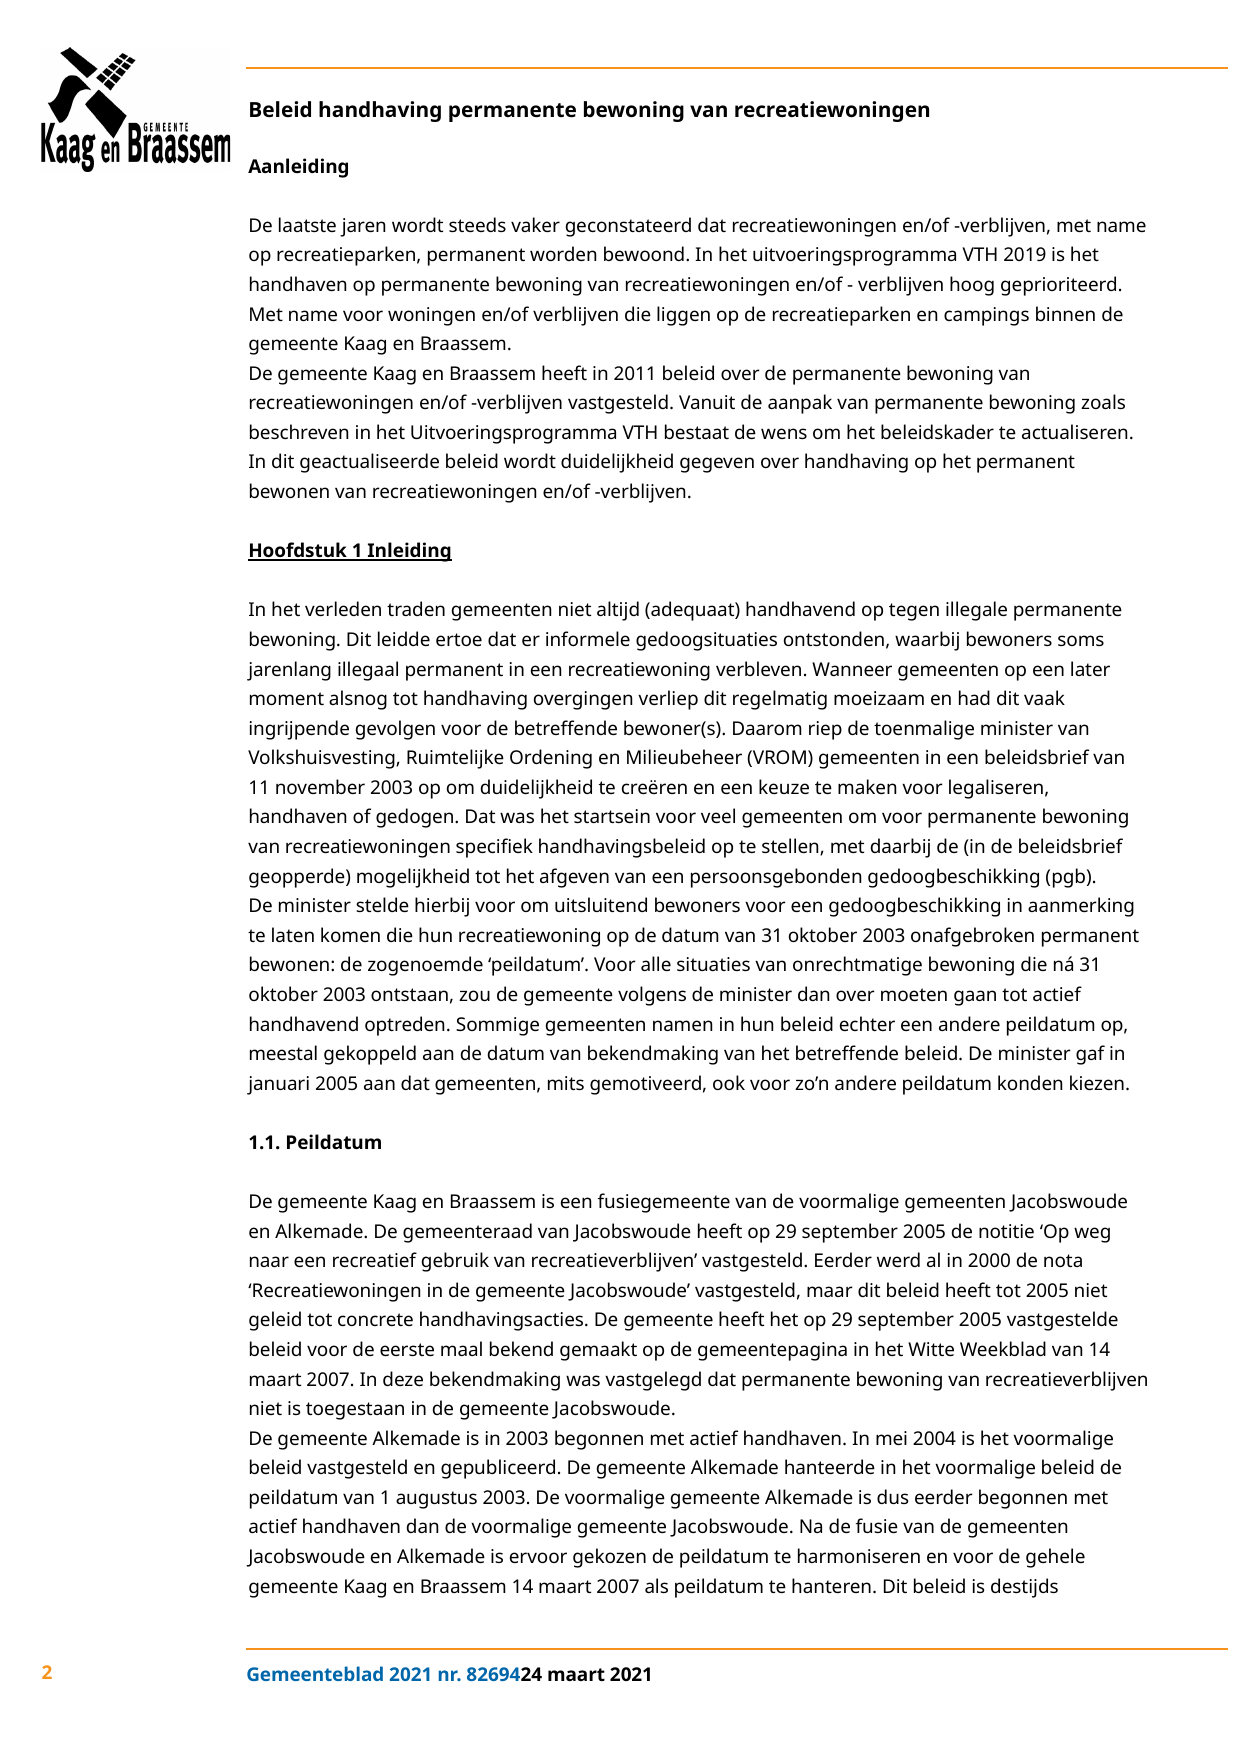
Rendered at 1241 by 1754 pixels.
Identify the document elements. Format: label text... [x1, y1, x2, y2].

text Beleid handhaving permanente bewoning van recreatiewoningen [248, 95, 1152, 123]
text Aanleiding [248, 153, 1152, 179]
text Hoofdstuk 1 Inleiding [248, 537, 1152, 563]
text De gemeente Kaag en Braassem is een fusiegemeente van de voormalige gemeenten Jacobswoude en Alkemade. De gemeenteraad van Jacobswoude heeft op 29 september 2005 de notitie ‘Op weg naar een recreatief gebruik van recreatieverblijven’ vastgesteld. Eerder werd al in 2000 de nota ‘Recreatiewoningen in de gemeente Jacobswoude’ vastgesteld, maar dit beleid heeft tot 2005 niet geleid tot concrete handhavingsacties. De gemeente heeft het op 29 september 2005 vastgestelde beleid voor de eerste maal bekend gemaakt op de gemeentepagina in het Witte Weekblad van 14 maart 2007. In deze bekendmaking was vastgelegd dat permanente bewoning van recreatieverblijven niet is toegestaan in de gemeente Jacobswoude. [248, 1188, 1152, 1421]
text De minister stelde hierbij voor om uitsluitend bewoners voor een gedoogbeschikking in aanmerking te laten komen die hun recreatiewoning op de datum van 31 oktober 2003 onafgebroken permanent bewonen: de zogenoemde ‘peildatum’. Voor alle situaties van onrechtmatige bewoning die ná 31 oktober 2003 ontstaan, zou de gemeente volgens de minister dan over moeten gaan tot actief handhavend optreden. Sommige gemeenten namen in hun beleid echter een andere peildatum op, meestal gekoppeld aan de datum van bekendmaking van het betreffende beleid. De minister gaf in januari 2005 aan dat gemeenten, mits gemotiveerd, ook voor zo’n andere peildatum konden kiezen. [248, 892, 1152, 1096]
text De gemeente Alkemade is in 2003 begonnen met actief handhaven. In mei 2004 is het voormalige beleid vastgesteld en gepubliceerd. De gemeente Alkemade hanteerde in het voormalige beleid de peildatum van 1 augustus 2003. De voormalige gemeente Alkemade is dus eerder begonnen met actief handhaven dan de voormalige gemeente Jacobswoude. Na de fusie van de gemeenten Jacobswoude en Alkemade is ervoor gekozen de peildatum te harmoniseren en voor de gehele gemeente Kaag en Braassem 14 maart 2007 als peildatum te hanteren. Dit beleid is destijds [248, 1425, 1152, 1599]
text In het verleden traden gemeenten niet altijd (adequaat) handhavend op tegen illegale permanente bewoning. Dit leidde ertoe dat er informele gedoogsituaties ontstonden, waarbij bewoners soms jarenlang illegaal permanent in een recreatiewoning verbleven. Wanneer gemeenten op een later moment alsnog tot handhaving overgingen verliep dit regelmatig moeizaam en had dit vaak ingrijpende gevolgen voor de betreffende bewoner(s). Daarom riep de toenmalige minister van Volkshuisvesting, Ruimtelijke Ordening en Milieubeheer (VROM) gemeenten in een beleidsbrief van 11 november 2003 op om duidelijkheid te creëren en een keuze te maken voor legaliseren, handhaven of gedogen. Dat was het startsein voor veel gemeenten om voor permanente bewoning van recreatiewoningen specifiek handhavingsbeleid op te stellen, met daarbij de (in de beleidsbrief geopperde) mogelijkheid tot het afgeven van een persoonsgebonden gedoogbeschikking (pgb). [248, 597, 1152, 889]
text De gemeente Kaag en Braassem heeft in 2011 beleid over de permanente bewoning van recreatiewoningen en/of -verblijven vastgesteld. Vanuit de aanpak van permanente bewoning zoals beschreven in het Uitvoeringsprogramma VTH bestaat de wens om het beleidskader te actualiseren. In dit geactualiseerde beleid wordt duidelijkheid gegeven over handhaving op het permanent bewonen van recreatiewoningen en/of -verblijven. [248, 360, 1152, 504]
text 1.1. Peildatum [248, 1129, 1152, 1155]
picture [41, 47, 231, 172]
text De laatste jaren wordt steeds vaker geconstateerd dat recreatiewoningen en/of -verblijven, met name op recreatieparken, permanent worden bewoond. In het uitvoeringsprogramma VTH 2019 is het handhaven op permanente bewoning van recreatiewoningen en/of - verblijven hoog geprioriteerd. Met name voor woningen en/of verblijven die liggen op de recreatieparken en campings binnen de gemeente Kaag en Braassem. [248, 212, 1152, 356]
